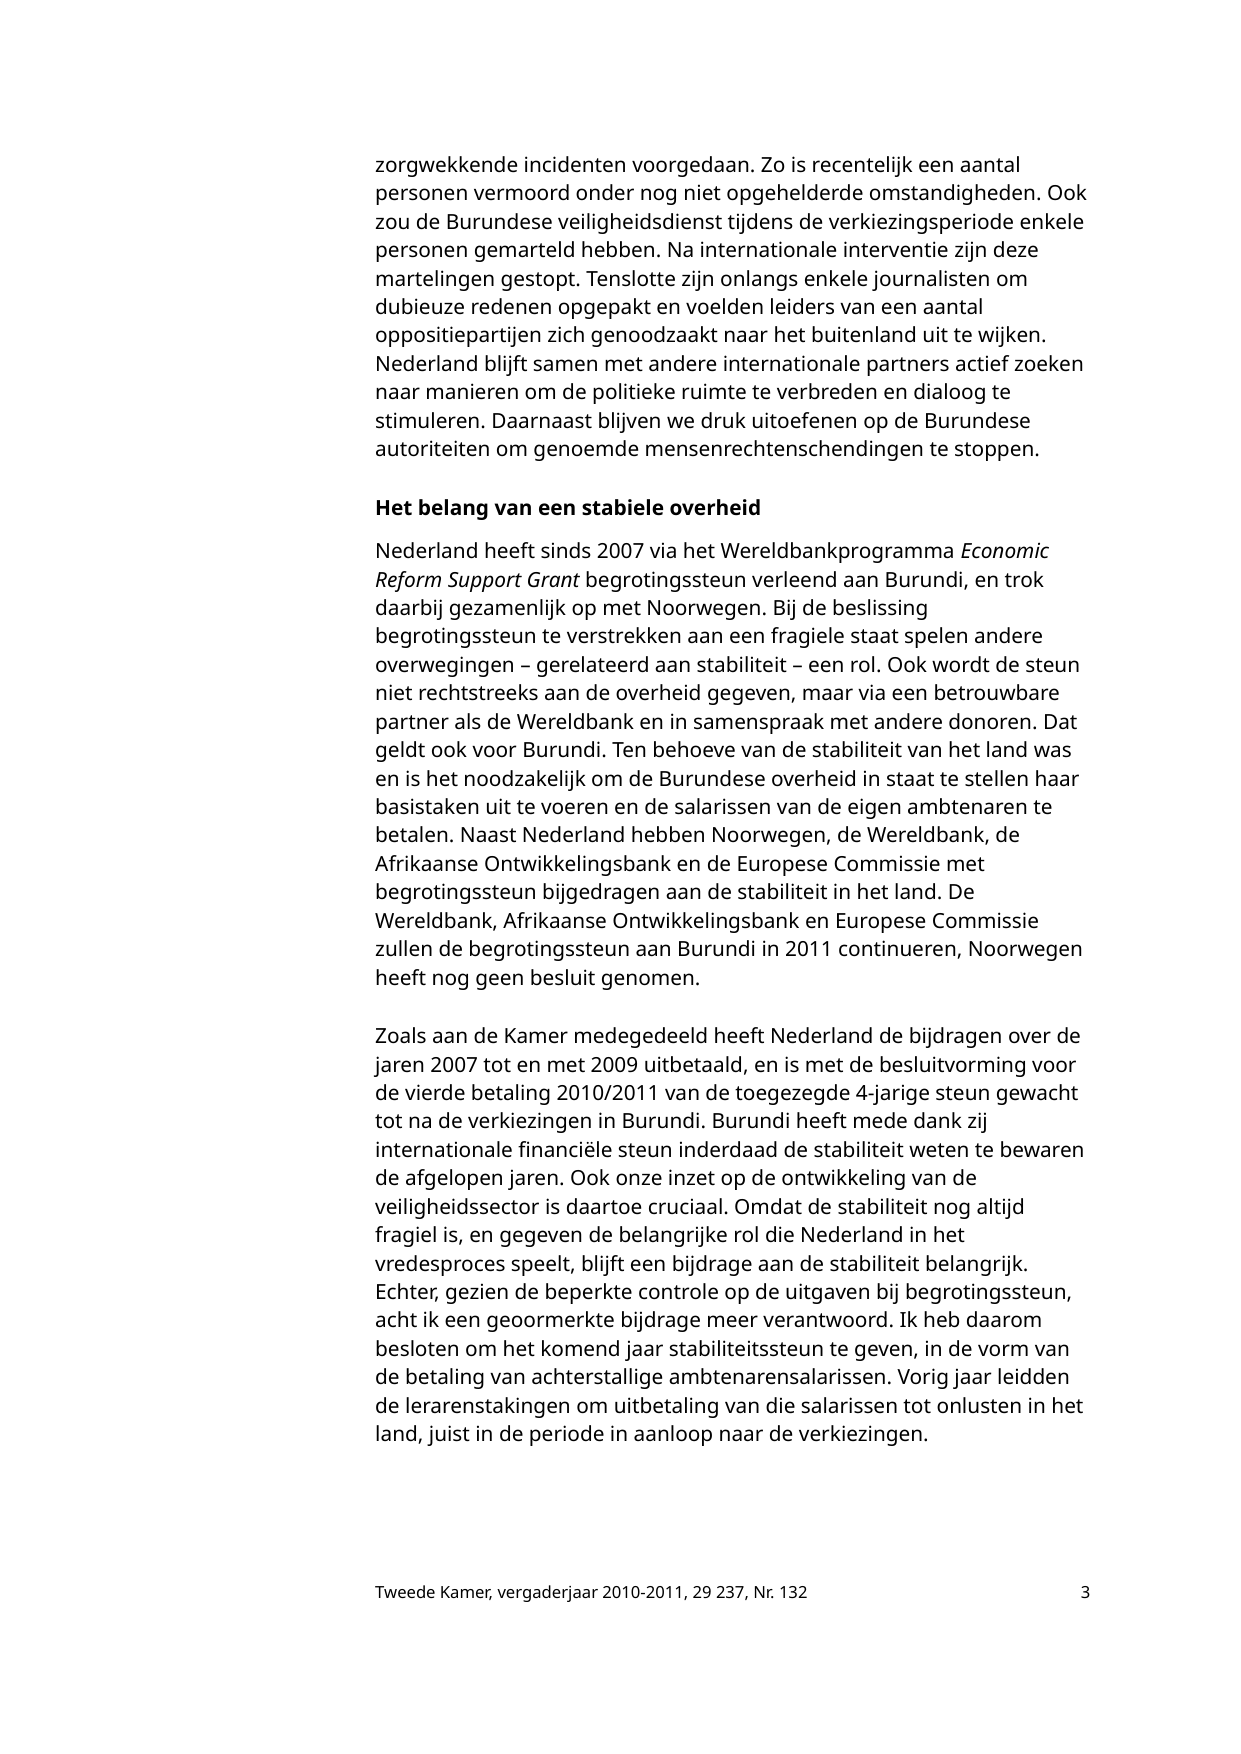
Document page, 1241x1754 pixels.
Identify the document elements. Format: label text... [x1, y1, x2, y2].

text zorgwekkende incidenten voorgedaan. Zo is recentelijk een aantal personen vermoord onder nog niet opgehelderde omstandigheden. Ook zou de Burundese veiligheidsdienst tijdens de verkiezingsperiode enkele personen gemarteld hebben. Na internationale interventie zijn deze martelingen gestopt. Tenslotte zijn onlangs enkele journalisten om dubieuze redenen opgepakt en voelden leiders van een aantal oppositiepartijen zich genoodzaakt naar het buitenland uit te wijken. Nederland blijft samen met andere internationale partners actief zoeken naar manieren om de politieke ruimte te verbreden en dialoog te stimuleren. Daarnaast blijven we druk uitoefenen op de Burundese autoriteiten om genoemde mensenrechtenschendingen te stoppen. [375, 150, 1090, 463]
text Het belang van een stabiele overheid [375, 493, 1090, 521]
text Zoals aan de Kamer medegedeeld heeft Nederland de bijdragen over de jaren 2007 tot en met 2009 uitbetaald, en is met de besluitvorming voor de vierde betaling 2010/2011 van de toegezegde 4-jarige steun gewacht tot na de verkiezingen in Burundi. Burundi heeft mede dank zij internationale financiële steun inderdaad de stabiliteit weten te bewaren de afgelopen jaren. Ook onze inzet op de ontwikkeling van de veiligheidssector is daartoe cruciaal. Omdat de stabiliteit nog altijd fragiel is, en gegeven de belangrijke rol die Nederland in het vredesproces speelt, blijft een bijdrage aan de stabiliteit belangrijk. Echter, gezien de beperkte controle op de uitgaven bij begrotingssteun, acht ik een geoormerkte bijdrage meer verantwoord. Ik heb daarom besloten om het komend jaar stabiliteitssteun te geven, in de vorm van de betaling van achterstallige ambtenarensalarissen. Vorig jaar leidden de lerarenstakingen om uitbetaling van die salarissen tot onlusten in het land, juist in de periode in aanloop naar de verkiezingen. [375, 1021, 1090, 1448]
text Nederland heeft sinds 2007 via het Wereldbankprogramma Economic Reform Support Grant begrotingssteun verleend aan Burundi, en trok daarbij gezamenlijk op met Noorwegen. Bij de beslissing begrotingssteun te verstrekken aan een fragiele staat spelen andere overwegingen – gerelateerd aan stabiliteit – een rol. Ook wordt de steun niet rechtstreeks aan de overheid gegeven, maar via een betrouwbare partner als de Wereldbank en in samenspraak met andere donoren. Dat geldt ook voor Burundi. Ten behoeve van de stabiliteit van het land was en is het noodzakelijk om de Burundese overheid in staat te stellen haar basistaken uit te voeren en de salarissen van de eigen ambtenaren te betalen. Naast Nederland hebben Noorwegen, de Wereldbank, de Afrikaanse Ontwikkelingsbank en de Europese Commissie met begrotingssteun bijgedragen aan de stabiliteit in het land. De Wereldbank, Afrikaanse Ontwikkelingsbank en Europese Commissie zullen de begrotingssteun aan Burundi in 2011 continueren, Noorwegen heeft nog geen besluit genomen. [375, 536, 1090, 991]
